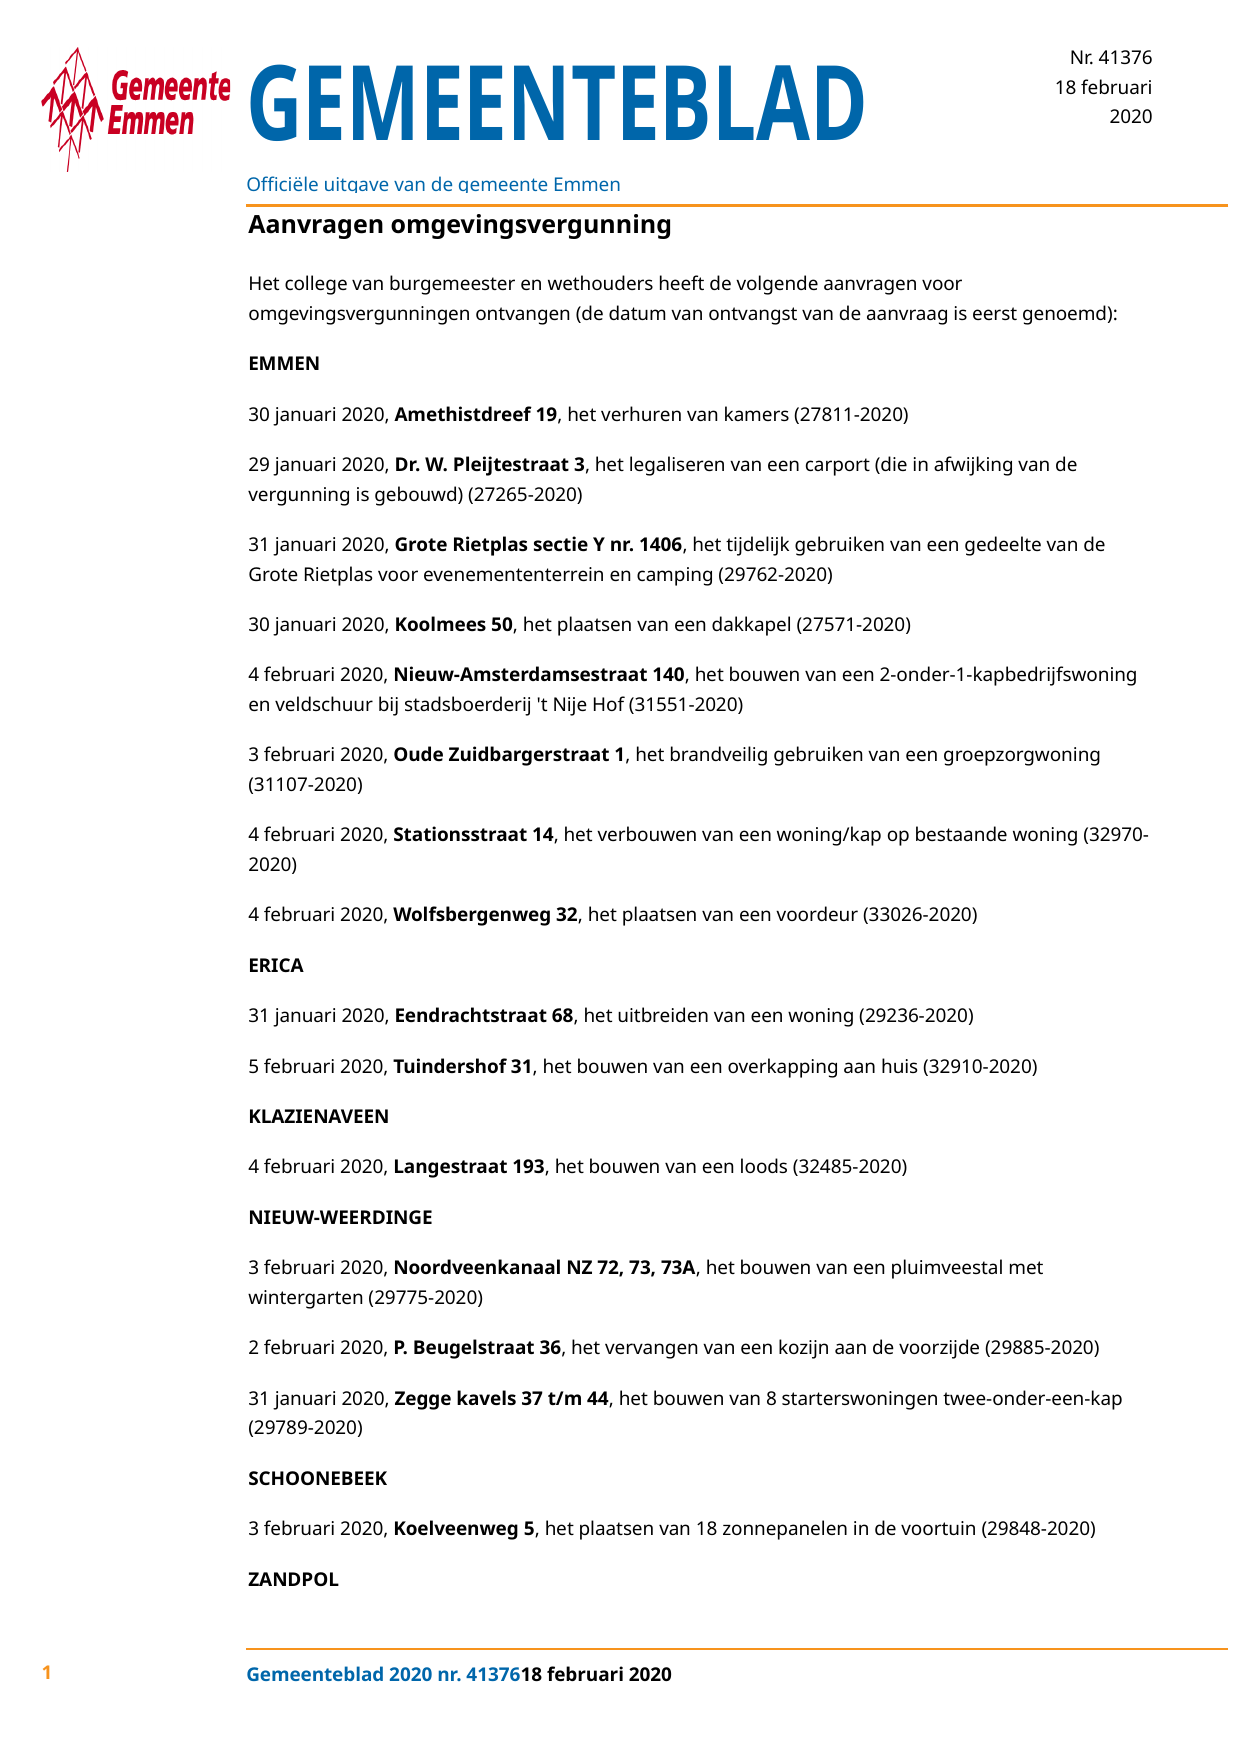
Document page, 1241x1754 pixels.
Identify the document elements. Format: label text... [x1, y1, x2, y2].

text 30 januari 2020, Amethistdreef 19, het verhuren van kamers (27811-2020) [248, 401, 1152, 426]
text 31 januari 2020, Eendrachtstraat 68, het uitbreiden van een woning (29236-2020) [248, 1002, 1152, 1028]
text ERICA [248, 952, 1152, 978]
text 3 februari 2020, Oude Zuidbargerstraat 1, het brandveilig gebruiken van een groepzorgwoning (31107-2020) [248, 742, 1152, 797]
text 29 januari 2020, Dr. W. Pleijtestraat 3, het legaliseren van een carport (die in afwijking van de vergunning is gebouwd) (27265-2020) [248, 451, 1152, 506]
text 4 februari 2020, Wolfsbergenweg 32, het plaatsen van een voordeur (33026-2020) [248, 902, 1152, 927]
text Aanvragen omgevingsvergunning [248, 207, 1152, 241]
text 3 februari 2020, Koelveenweg 5, het plaatsen van 18 zonnepanelen in de voortuin (29848-2020) [248, 1515, 1152, 1541]
text 30 januari 2020, Koolmees 50, het plaatsen van een dakkapel (27571-2020) [248, 611, 1152, 637]
text 31 januari 2020, Grote Rietplas sectie Y nr. 1406, het tijdelijk gebruiken van een gedeelte van de Grote Rietplas voor evenemententerrein en camping (29762-2020) [248, 531, 1152, 586]
text KLAZIENAVEEN [248, 1103, 1152, 1129]
text 4 februari 2020, Langestraat 193, het bouwen van een loods (32485-2020) [248, 1154, 1152, 1179]
text ZANDPOL [248, 1566, 1152, 1591]
text 3 februari 2020, Noordveenkanaal NZ 72, 73, 73A, het bouwen van een pluimveestal met wintergarten (29775-2020) [248, 1254, 1152, 1310]
text 2 februari 2020, P. Beugelstraat 36, het vervangen van een kozijn aan de voorzijde (29885-2020) [248, 1334, 1152, 1360]
text SCHOONEBEEK [248, 1465, 1152, 1491]
picture [41, 47, 231, 172]
text NIEUW-WEERDINGE [248, 1204, 1152, 1230]
text 5 februari 2020, Tuindershof 31, het bouwen van een overkapping aan huis (32910-2020) [248, 1053, 1152, 1078]
text 4 februari 2020, Nieuw-Amsterdamsestraat 140, het bouwen van een 2-onder-1-kapbedrijfswoning en veldschuur bij stadsboerderij 't Nije Hof (31551-2020) [248, 662, 1152, 717]
text 4 februari 2020, Stationsstraat 14, het verbouwen van een woning/kap op bestaande woning (32970-2020) [248, 822, 1152, 877]
text 31 januari 2020, Zegge kavels 37 t/m 44, het bouwen van 8 starterswoningen twee-onder-een-kap (29789-2020) [248, 1385, 1152, 1440]
text EMMEN [248, 350, 1152, 376]
text Het college van burgemeester en wethouders heeft de volgende aanvragen voor omgevingsvergunningen ontvangen (de datum van ontvangst van de aanvraag is eerst genoemd): [248, 270, 1152, 326]
